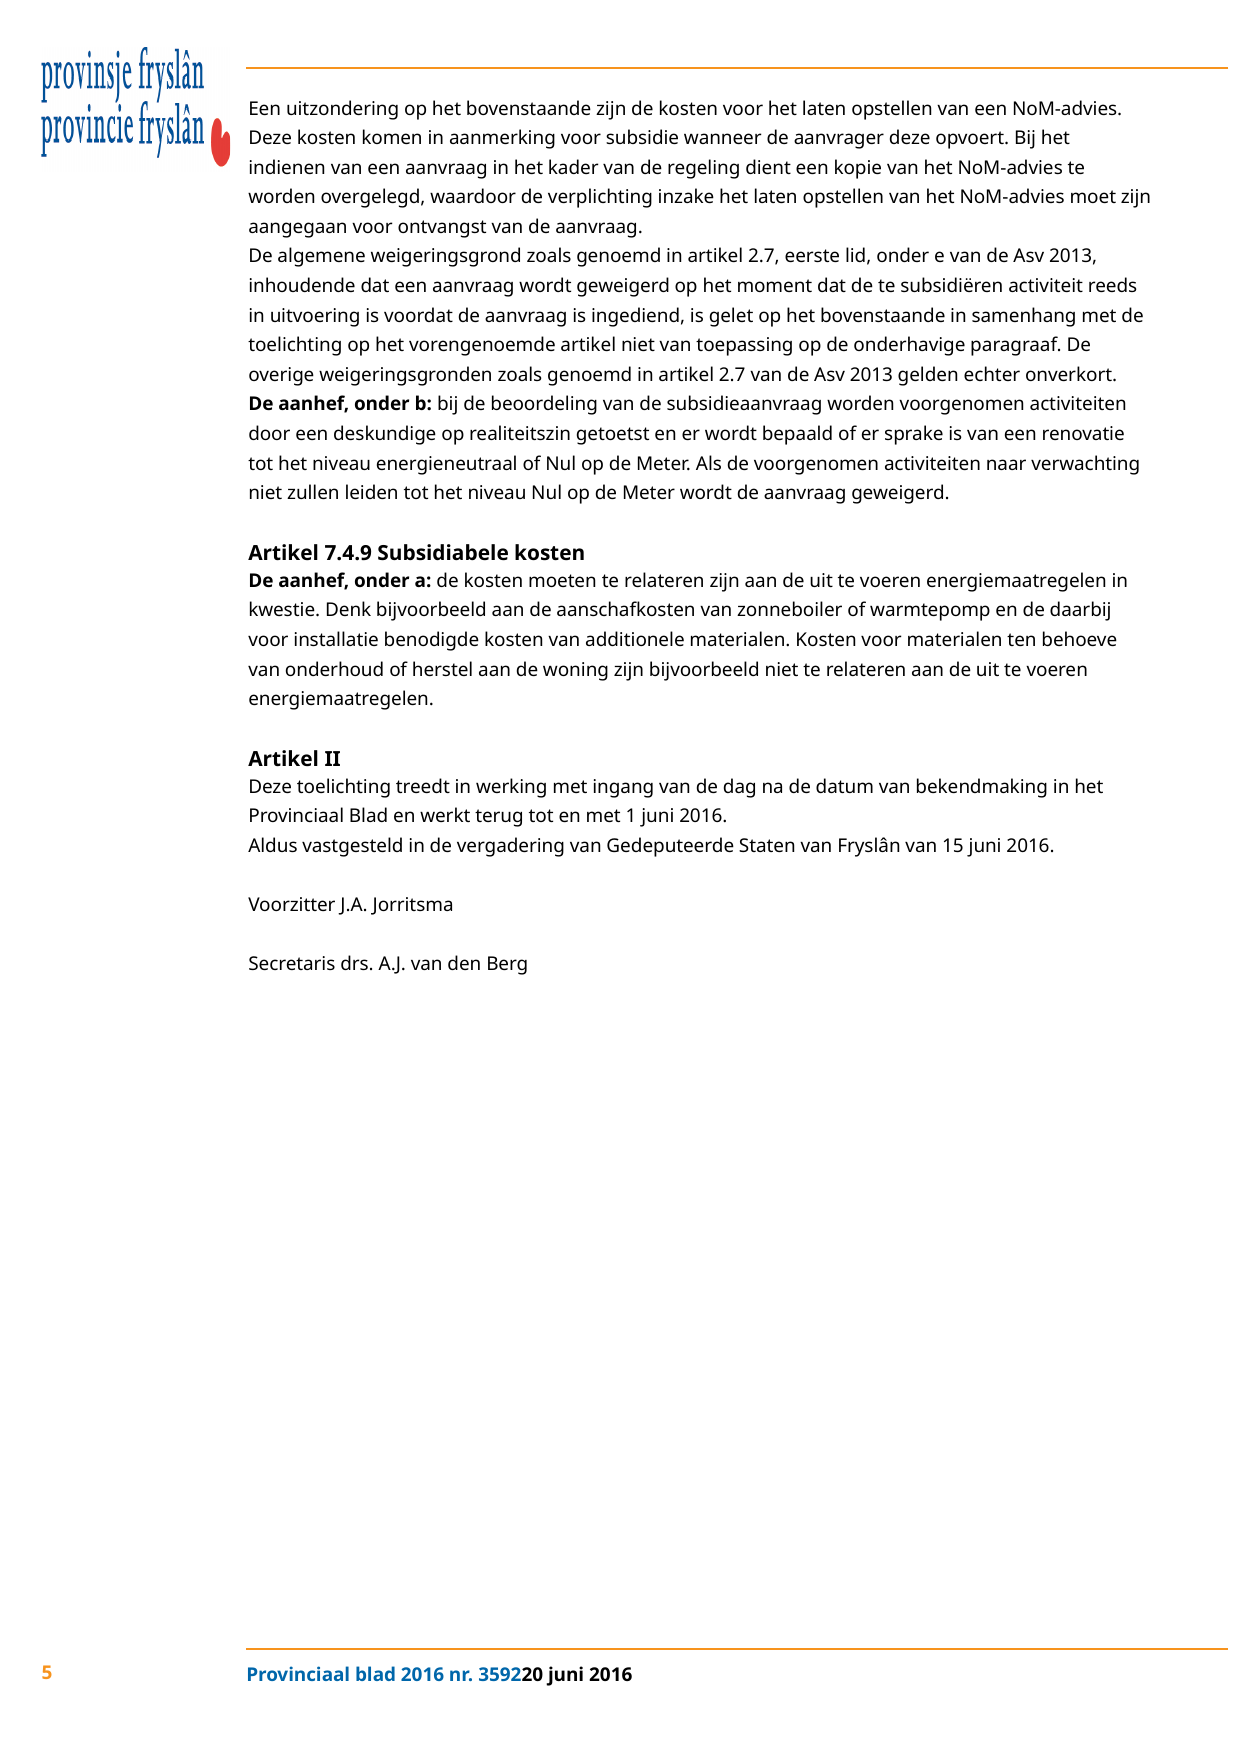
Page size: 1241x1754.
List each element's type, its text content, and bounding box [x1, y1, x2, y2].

text Artikel II [248, 744, 1152, 773]
text Aldus vastgesteld in de vergadering van Gedeputeerde Staten van Fryslân van 15 juni 2016. [248, 832, 1152, 858]
text Artikel 7.4.9 Subsidiabele kosten [248, 538, 1152, 567]
text De aanhef, onder b: bij de beoordeling van de subsidieaanvraag worden voorgenomen activiteiten door een deskundige op realiteitszin getoetst en er wordt bepaald of er sprake is van een renovatie tot het niveau energieneutraal of Nul op de Meter. Als de voorgenomen activiteiten naar verwachting niet zullen leiden tot het niveau Nul op de Meter wordt de aanvraag geweigerd. [248, 391, 1152, 505]
text Deze toelichting treedt in werking met ingang van de dag na de datum van bekendmaking in het Provinciaal Blad en werkt terug tot en met 1 juni 2016. [248, 773, 1152, 828]
text Een uitzondering op het bovenstaande zijn de kosten voor het laten opstellen van een NoM-advies. Deze kosten komen in aanmerking voor subsidie wanneer de aanvrager deze opvoert. Bij het indienen van een aanvraag in het kader van de regeling dient een kopie van het NoM-advies te worden overgelegd, waardoor de verplichting inzake het laten opstellen van het NoM-advies moet zijn aangegaan voor ontvangst van de aanvraag. [248, 95, 1152, 239]
picture [41, 47, 231, 172]
text De aanhef, onder a: de kosten moeten te relateren zijn aan de uit te voeren energiemaatregelen in kwestie. Denk bijvoorbeeld aan de aanschafkosten van zonneboiler of warmtepomp en de daarbij voor installatie benodigde kosten van additionele materialen. Kosten voor materialen ten behoeve van onderhoud of herstel aan de woning zijn bijvoorbeeld niet te relateren aan de uit te voeren energiemaatregelen. [248, 567, 1152, 711]
text Voorzitter J.A. Jorritsma [248, 891, 1152, 917]
text Secretaris drs. A.J. van den Berg [248, 950, 1152, 976]
text De algemene weigeringsgrond zoals genoemd in artikel 2.7, eerste lid, onder e van de Asv 2013, inhoudende dat een aanvraag wordt geweigerd op het moment dat de te subsidiëren activiteit reeds in uitvoering is voordat de aanvraag is ingediend, is gelet op het bovenstaande in samenhang met de toelichting op het vorengenoemde artikel niet van toepassing op de onderhavige paragraaf. De overige weigeringsgronden zoals genoemd in artikel 2.7 van de Asv 2013 gelden echter onverkort. [248, 243, 1152, 387]
